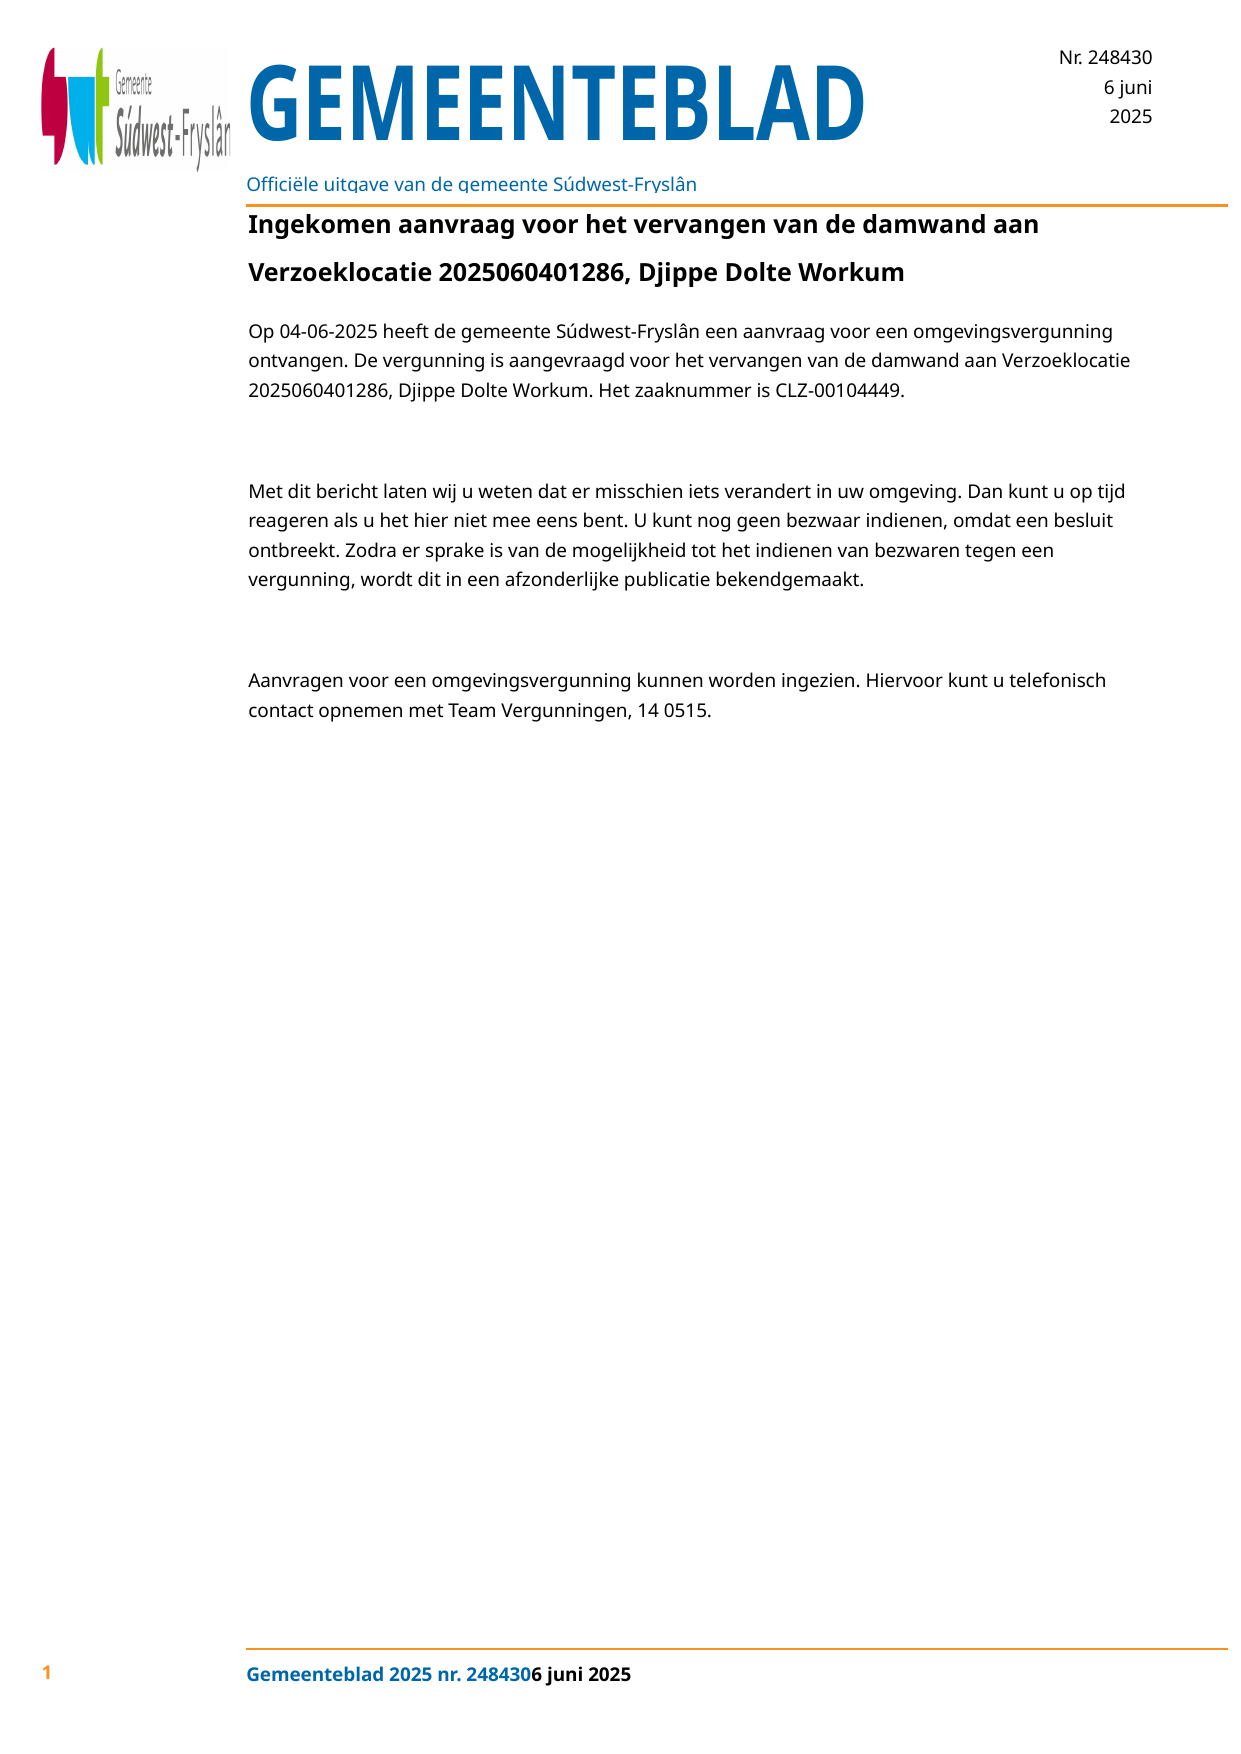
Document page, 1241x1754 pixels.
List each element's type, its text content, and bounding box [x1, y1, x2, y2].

text Op 04-06-2025 heeft de gemeente Súdwest-Fryslân een aanvraag voor een omgevingsvergunning ontvangen. De vergunning is aangevraagd voor het vervangen van de damwand aan Verzoeklocatie 2025060401286, Djippe Dolte Workum. Het zaaknummer is CLZ-00104449. [248, 318, 1152, 403]
text Ingekomen aanvraag voor het vervangen van de damwand aan Verzoeklocatie 2025060401286, Djippe Dolte Workum [248, 207, 1152, 288]
text Met dit bericht laten wij u weten dat er misschien iets verandert in uw omgeving. Dan kunt u op tijd reageren als u het hier niet mee eens bent. U kunt nog geen bezwaar indienen, omdat een besluit ontbreekt. Zodra er sprake is van de mogelijkheid tot het indienen van bezwaren tegen een vergunning, wordt dit in een afzonderlijke publicatie bekendgemaakt. [248, 478, 1152, 592]
picture [41, 47, 231, 172]
text Aanvragen voor een omgevingsvergunning kunnen worden ingezien. Hiervoor kunt u telefonisch contact opnemen met Team Vergunningen, 14 0515. [248, 667, 1152, 723]
